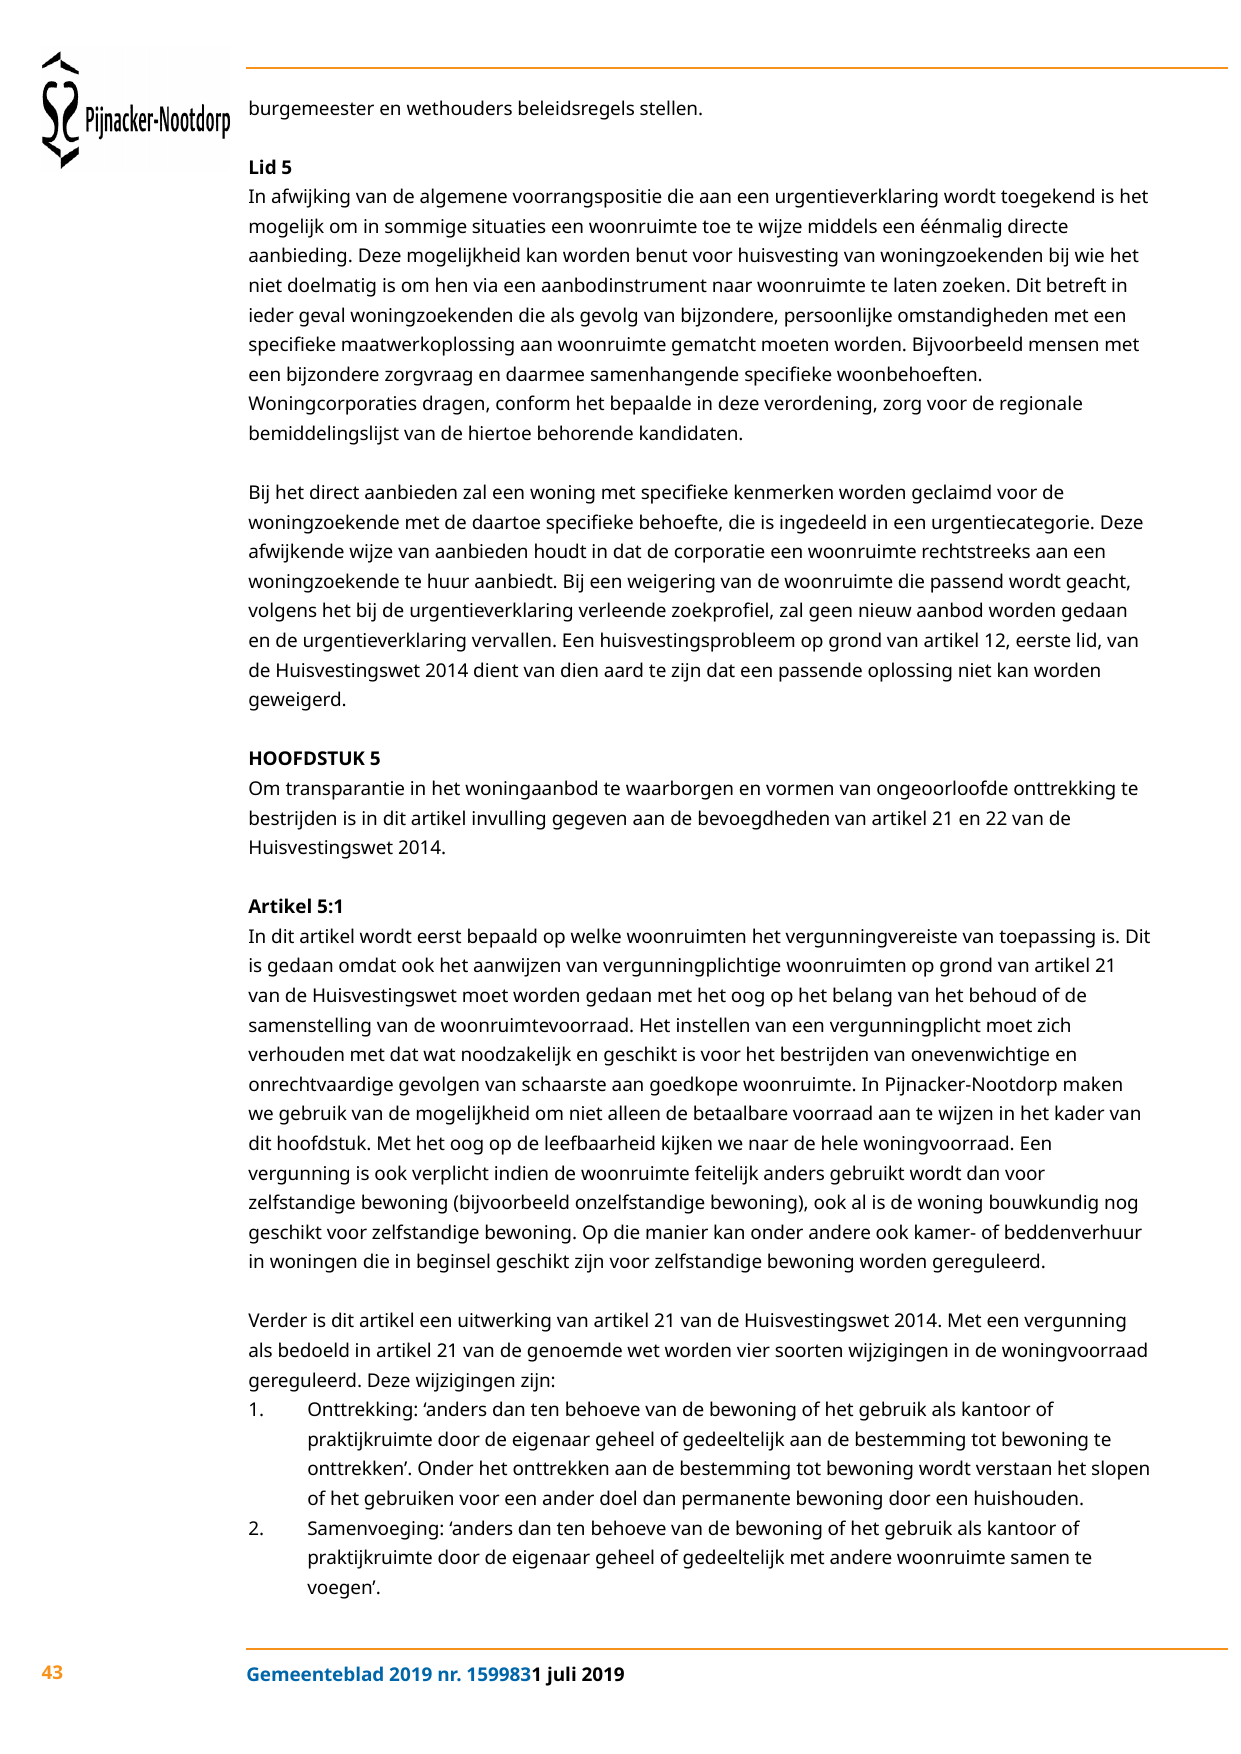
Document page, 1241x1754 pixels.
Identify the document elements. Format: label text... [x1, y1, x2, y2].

text burgemeester en wethouders beleidsregels stellen. [248, 95, 1152, 121]
text In dit artikel wordt eerst bepaald op welke woonruimten het vergunningvereiste van toepassing is. Dit is gedaan omdat ook het aanwijzen van vergunningplichtige woonruimten op grond van artikel 21 van de Huisvestingswet moet worden gedaan met het oog op het belang van het behoud of de samenstelling van de woonruimtevoorraad. Het instellen van een vergunningplicht moet zich verhouden met dat wat noodzakelijk en geschikt is voor het bestrijden van onevenwichtige en onrechtvaardige gevolgen van schaarste aan goedkope woonruimte. In Pijnacker-Nootdorp maken we gebruik van de mogelijkheid om niet alleen de betaalbare voorraad aan te wijzen in het kader van dit hoofdstuk. Met het oog op de leefbaarheid kijken we naar de hele woningvoorraad. Een vergunning is ook verplicht indien de woonruimte feitelijk anders gebruikt wordt dan voor zelfstandige bewoning (bijvoorbeeld onzelfstandige bewoning), ook al is de woning bouwkundig nog geschikt voor zelfstandige bewoning. Op die manier kan onder andere ook kamer- of beddenverhuur in woningen die in beginsel geschikt zijn voor zelfstandige bewoning worden gereguleerd. [248, 923, 1152, 1274]
text Om transparantie in het woningaanbod te waarborgen en vormen van ongeoorloofde onttrekking te bestrijden is in dit artikel invulling gegeven aan de bevoegdheden van artikel 21 en 22 van de Huisvestingswet 2014. [248, 775, 1152, 860]
text In afwijking van de algemene voorrangspositie die aan een urgentieverklaring wordt toegekend is het mogelijk om in sommige situaties een woonruimte toe te wijze middels een éénmalig directe aanbieding. Deze mogelijkheid kan worden benut voor huisvesting van woningzoekenden bij wie het niet doelmatig is om hen via een aanbodinstrument naar woonruimte te laten zoeken. Dit betreft in ieder geval woningzoekenden die als gevolg van bijzondere, persoonlijke omstandigheden met een specifieke maatwerkoplossing aan woonruimte gematcht moeten worden. Bijvoorbeeld mensen met een bijzondere zorgvraag en daarmee samenhangende specifieke woonbehoeften. Woningcorporaties dragen, conform het bepaalde in deze verordening, zorg voor de regionale bemiddelingslijst van de hiertoe behorende kandidaten. [248, 183, 1152, 446]
text Artikel 5:1 [248, 893, 1152, 919]
list Onttrekking: ‘anders dan ten behoeve van de bewoning of het gebruik als kantoor of praktijkruimte door de eigenaar geheel of gedeeltelijk aan de bestemming tot bewoning te onttrekken’. Onder het onttrekken aan de bestemming tot bewoning wordt verstaan het slopen of het gebruiken voor een ander doel dan permanente bewoning door een huishouden. [248, 1396, 1152, 1511]
text Bij het direct aanbieden zal een woning met specifieke kenmerken worden geclaimd voor de woningzoekende met de daartoe specifieke behoefte, die is ingedeeld in een urgentiecategorie. Deze afwijkende wijze van aanbieden houdt in dat de corporatie een woonruimte rechtstreeks aan een woningzoekende te huur aanbiedt. Bij een weigering van de woonruimte die passend wordt geacht, volgens het bij de urgentieverklaring verleende zoekprofiel, zal geen nieuw aanbod worden gedaan en de urgentieverklaring vervallen. Een huisvestingsprobleem op grond van artikel 12, eerste lid, van de Huisvestingswet 2014 dient van dien aard te zijn dat een passende oplossing niet kan worden geweigerd. [248, 479, 1152, 712]
text Verder is dit artikel een uitwerking van artikel 21 van de Huisvestingswet 2014. Met een vergunning als bedoeld in artikel 21 van de genoemde wet worden vier soorten wijzigingen in de woningvoorraad gereguleerd. Deze wijzigingen zijn: [248, 1308, 1152, 1393]
text Lid 5 [248, 154, 1152, 180]
picture [41, 47, 231, 172]
list Samenvoeging: ‘anders dan ten behoeve van de bewoning of het gebruik als kantoor of praktijkruimte door de eigenaar geheel of gedeeltelijk met andere woonruimte samen te voegen’. [248, 1515, 1152, 1600]
text HOOFDSTUK 5 [248, 746, 1152, 771]
